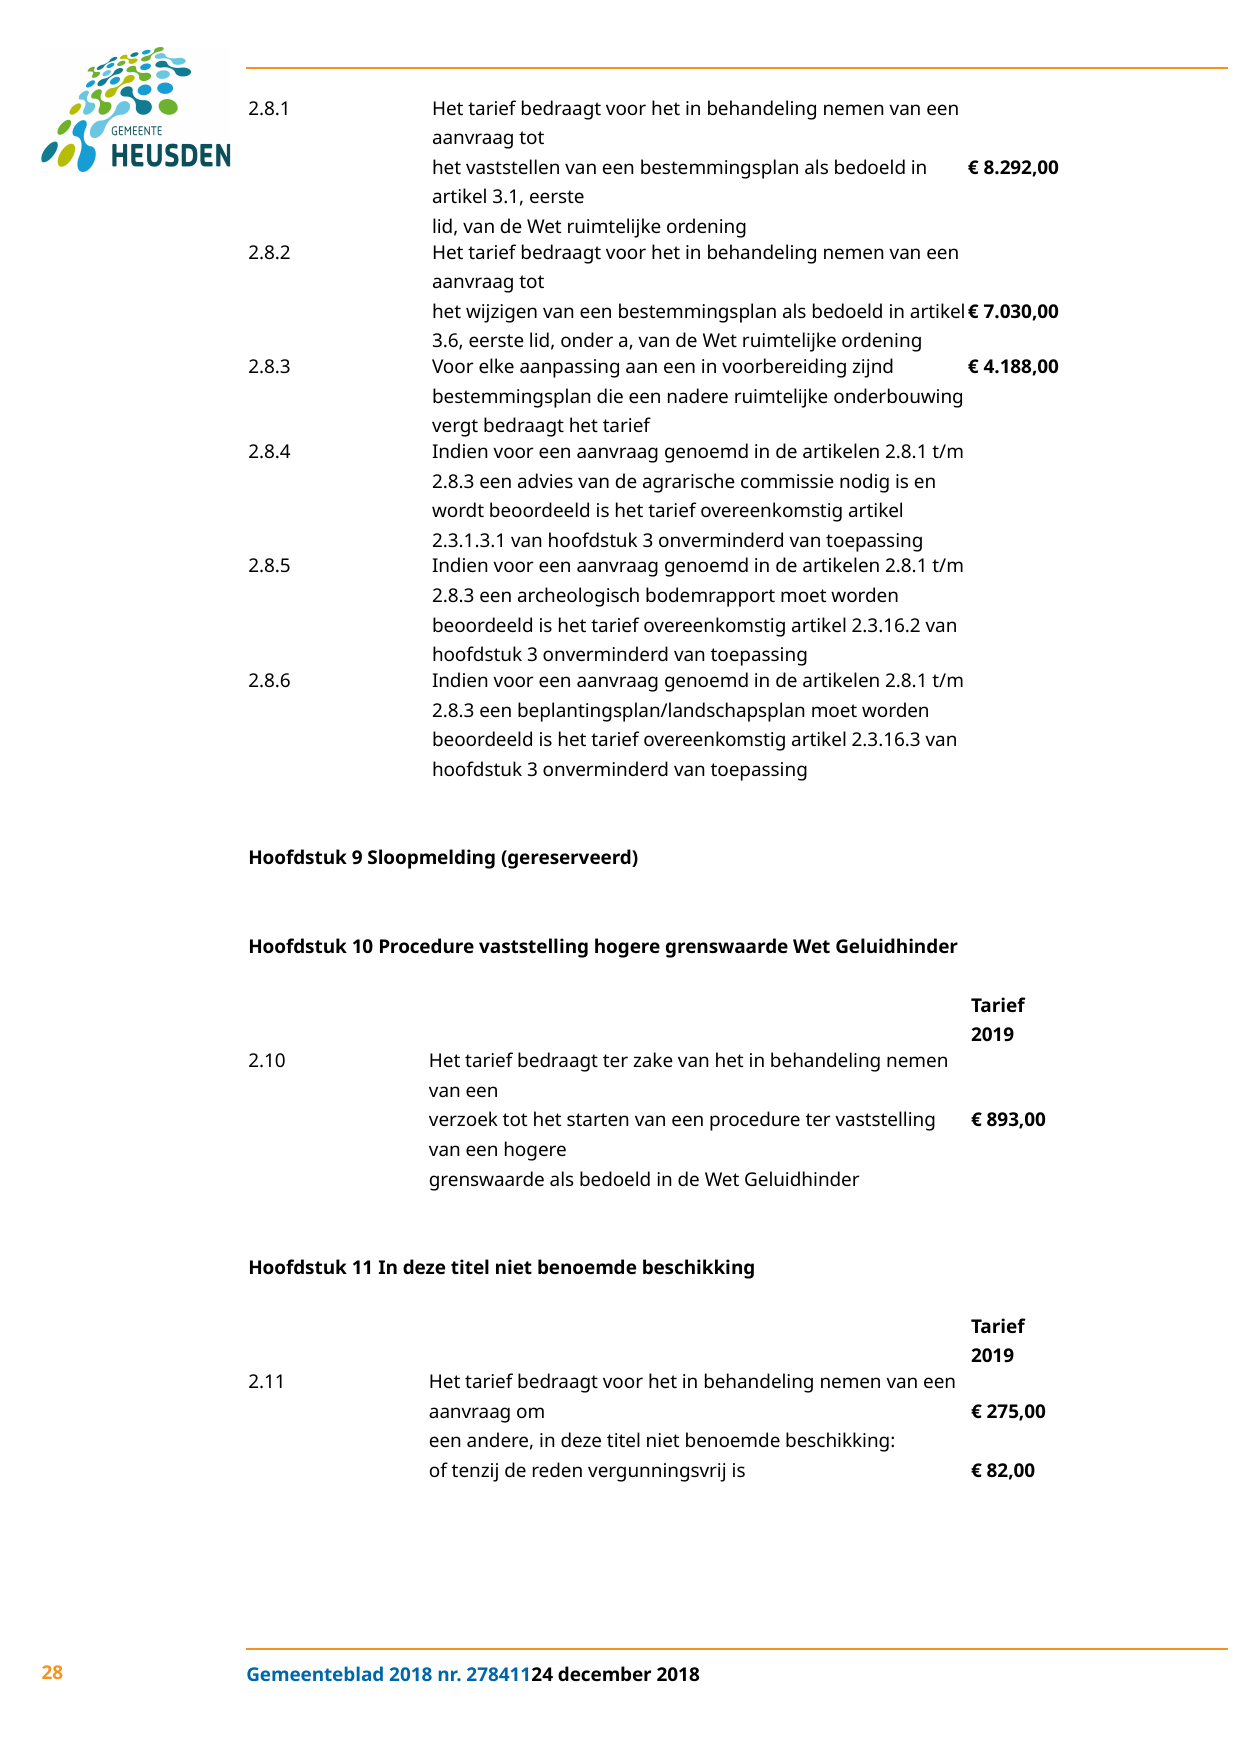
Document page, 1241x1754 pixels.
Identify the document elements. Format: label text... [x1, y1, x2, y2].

table_cell 2.8.4 [248, 438, 432, 553]
table_cell 2.8.2 [248, 239, 432, 353]
table_cell 2.10 [248, 1048, 429, 1191]
table_cell 2.8.1 [248, 95, 432, 239]
table_cell € 275,00 € 82,00 [971, 1369, 1152, 1542]
table_cell 2.8.6 [248, 667, 432, 782]
table_cell € 893,00 [971, 1048, 1152, 1191]
table_cell [968, 667, 1152, 782]
table_cell [968, 553, 1152, 667]
table_cell 2.8.3 [248, 353, 432, 438]
text Hoofdstuk 11 In deze titel niet benoemde beschikking [248, 1254, 1152, 1279]
table_cell Indien voor een aanvraag genoemd in de artikelen 2.8.1 t/m 2.8.3 een beplantingsplan/landschapsplan moet worden beoordeeld is het tarief overeenkomstig artikel 2.3.16.3 van hoofdstuk 3 onverminderd van toepassing [432, 667, 968, 782]
table_cell Indien voor een aanvraag genoemd in de artikelen 2.8.1 t/m 2.8.3 een advies van de agrarische commissie nodig is en wordt beoordeeld is het tarief overeenkomstig artikel 2.3.1.3.1 van hoofdstuk 3 onverminderd van toepassing [432, 438, 968, 553]
table_header Tarief 2019 [971, 1313, 1152, 1368]
table_cell Indien voor een aanvraag genoemd in de artikelen 2.8.1 t/m 2.8.3 een archeologisch bodemrapport moet worden beoordeeld is het tarief overeenkomstig artikel 2.3.16.2 van hoofdstuk 3 onverminderd van toepassing [432, 553, 968, 667]
table_header [248, 1313, 429, 1368]
table_cell 2.11 [248, 1369, 429, 1542]
table_cell € 8.292,00 [968, 95, 1152, 239]
text Hoofdstuk 10 Procedure vaststelling hogere grenswaarde Wet Geluidhinder [248, 933, 1152, 958]
table_cell € 7.030,00 [968, 239, 1152, 353]
table_cell Voor elke aanpassing aan een in voorbereiding zijnd bestemmingsplan die een nadere ruimtelijke onderbouwing vergt bedraagt het tarief [432, 353, 968, 438]
table_header [248, 992, 429, 1047]
table_header [429, 1313, 971, 1368]
table_cell Het tarief bedraagt voor het in behandeling nemen van een aanvraag tot het vaststellen van een bestemmingsplan als bedoeld in artikel 3.1, eerste lid, van de Wet ruimtelijke ordening [432, 95, 968, 239]
table_cell € 4.188,00 [968, 353, 1152, 438]
text Hoofdstuk 9 Sloopmelding (gereserveerd) [248, 844, 1152, 870]
table_header Tarief 2019 [971, 992, 1152, 1047]
table_cell Het tarief bedraagt voor het in behandeling nemen van een aanvraag om een andere, in deze titel niet benoemde beschikking: of tenzij de reden vergunningsvrij is [429, 1369, 971, 1542]
table_cell Het tarief bedraagt ter zake van het in behandeling nemen van een verzoek tot het starten van een procedure ter vaststelling van een hogere grenswaarde als bedoeld in de Wet Geluidhinder [429, 1048, 971, 1191]
table_header [429, 992, 971, 1047]
picture [41, 47, 231, 172]
table_cell 2.8.5 [248, 553, 432, 667]
table_cell Het tarief bedraagt voor het in behandeling nemen van een aanvraag tot het wijzigen van een bestemmingsplan als bedoeld in artikel 3.6, eerste lid, onder a, van de Wet ruimtelijke ordening [432, 239, 968, 353]
table_cell [968, 438, 1152, 553]
